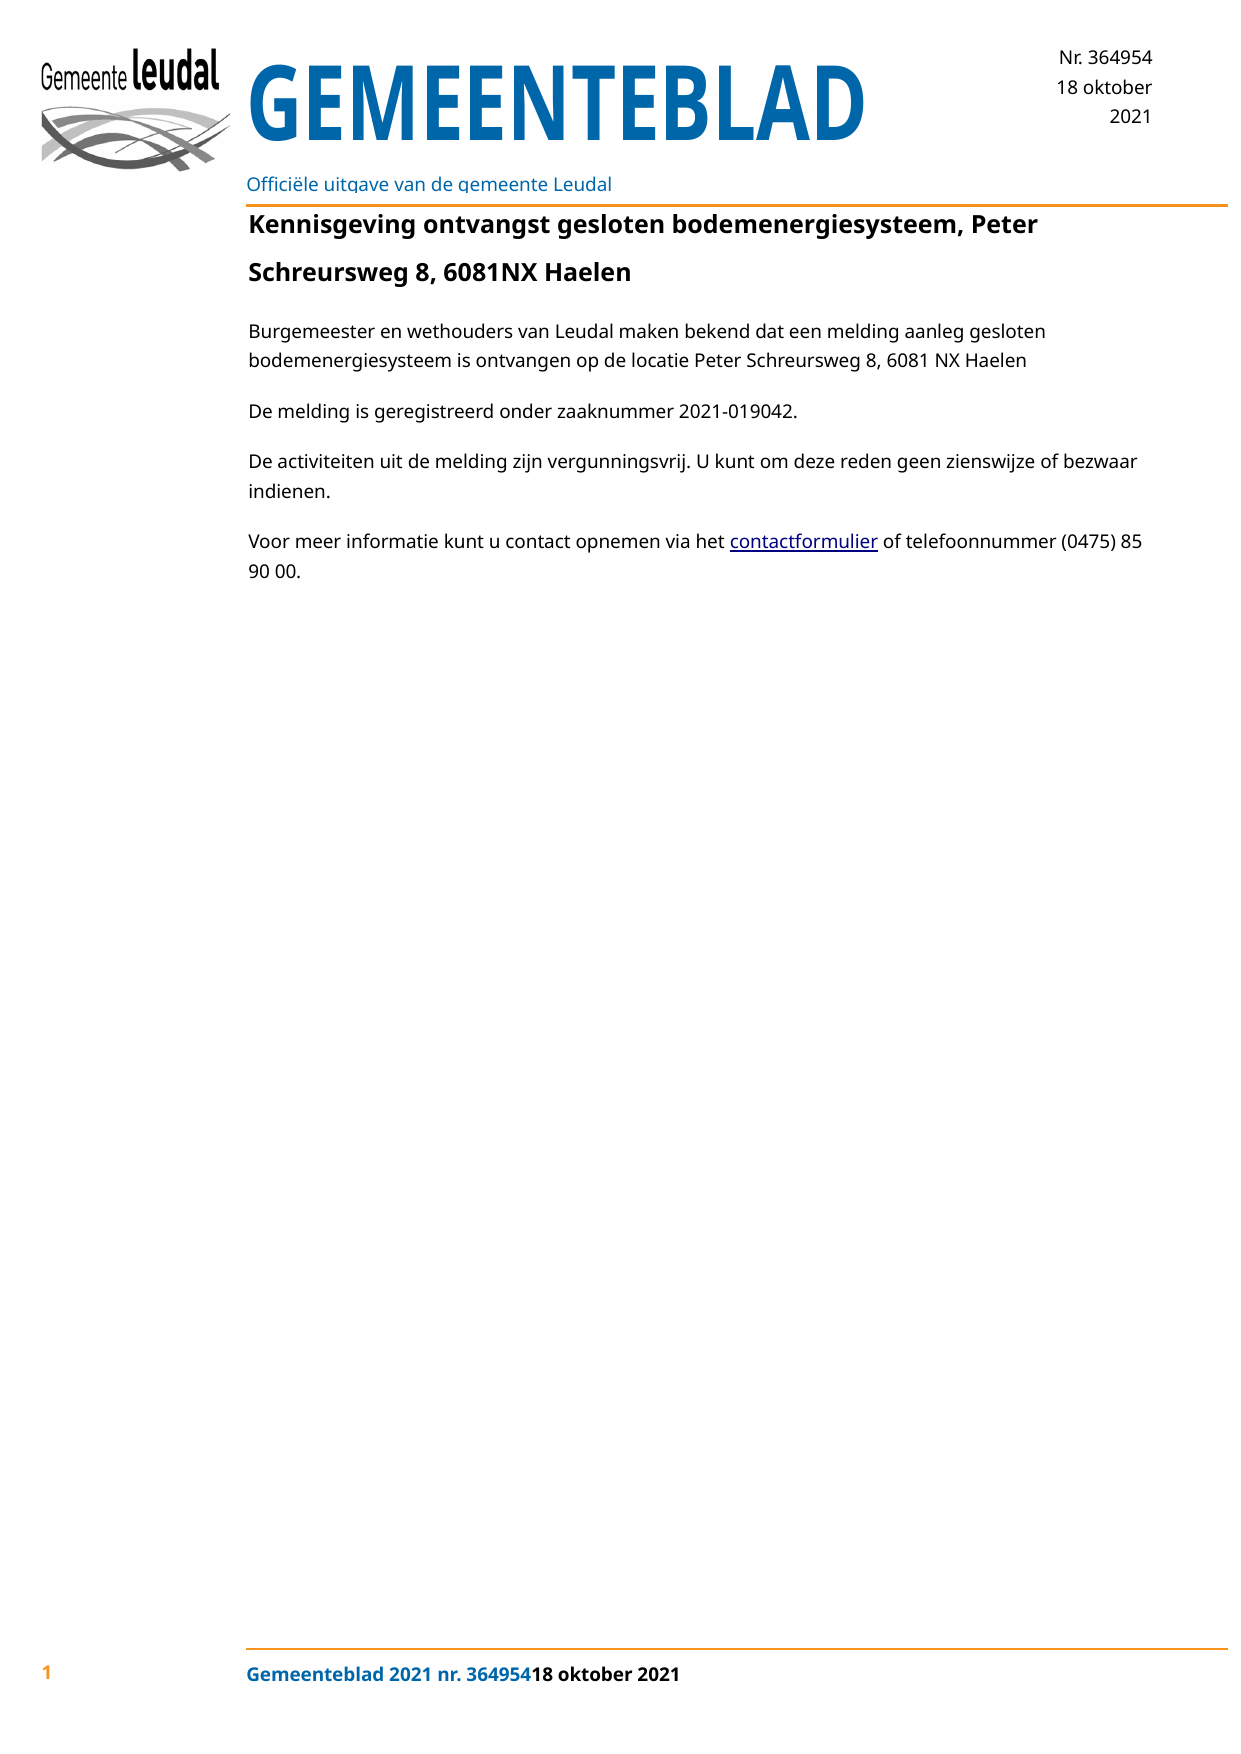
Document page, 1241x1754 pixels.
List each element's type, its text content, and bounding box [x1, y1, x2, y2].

text De activiteiten uit de melding zijn vergunningsvrij. U kunt om deze reden geen zienswijze of bezwaar indienen. [248, 448, 1152, 504]
text Kennisgeving ontvangst gesloten bodemenergiesysteem, Peter Schreursweg 8, 6081NX Haelen [248, 207, 1152, 288]
picture [41, 47, 231, 172]
text De melding is geregistreerd onder zaaknummer 2021-019042. [248, 398, 1152, 424]
text Voor meer informatie kunt u contact opnemen via het contactformulier of telefoonnummer (0475) 85 90 00. [248, 528, 1152, 584]
text Burgemeester en wethouders van Leudal maken bekend dat een melding aanleg gesloten bodemenergiesysteem is ontvangen op de locatie Peter Schreursweg 8, 6081 NX Haelen [248, 318, 1152, 373]
